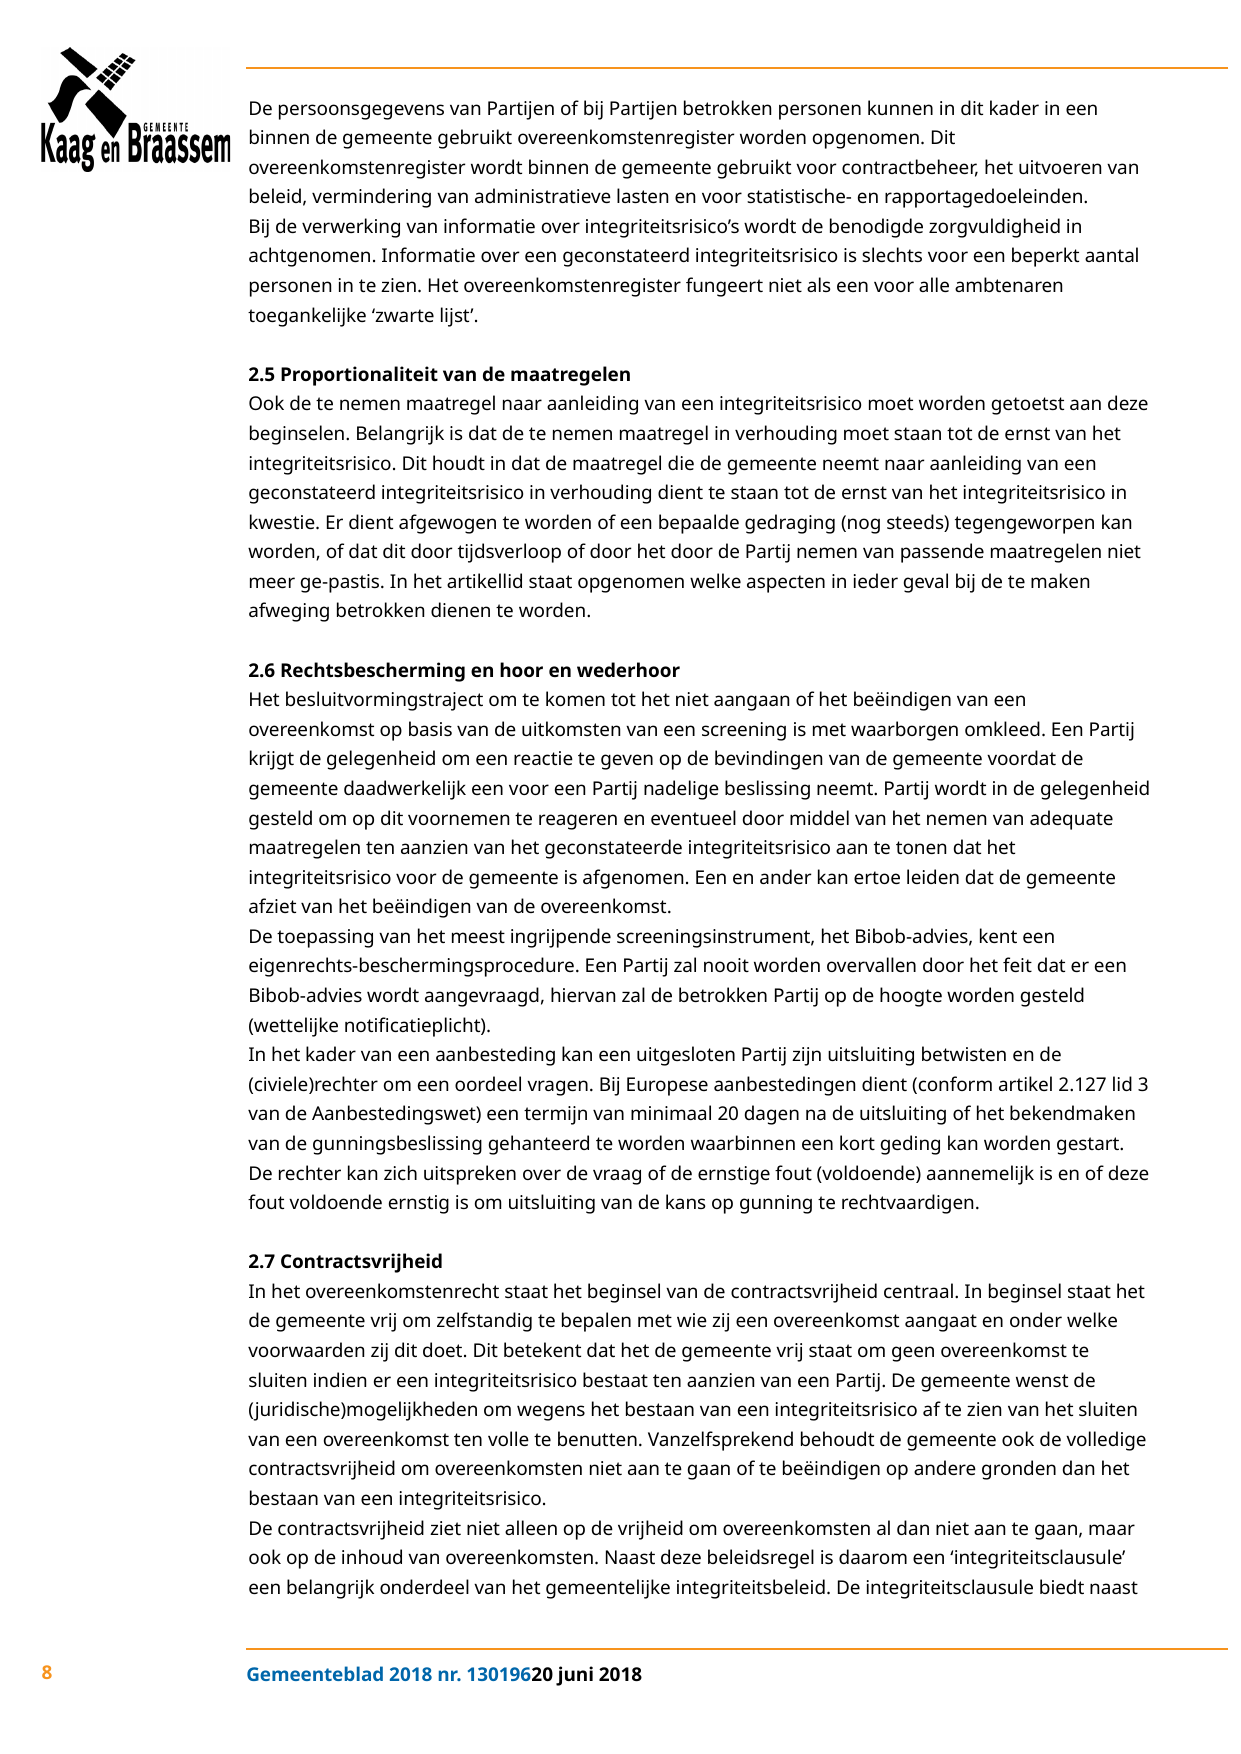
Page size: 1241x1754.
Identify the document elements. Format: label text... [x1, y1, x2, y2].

text 2.6 Rechtsbescherming en hoor en wederhoor [248, 657, 1152, 683]
text In het kader van een aanbesteding kan een uitgesloten Partij zijn uitsluiting betwisten en de (civiele)rechter om een oordeel vragen. Bij Europese aanbestedingen dient (conform artikel 2.127 lid 3 van de Aanbestedingswet) een termijn van minimaal 20 dagen na de uitsluiting of het bekendmaken van de gunningsbeslissing gehanteerd te worden waarbinnen een kort geding kan worden gestart. De rechter kan zich uitspreken over de vraag of de ernstige fout (voldoende) aannemelijk is en of deze fout voldoende ernstig is om uitsluiting van de kans op gunning te rechtvaardigen. [248, 1041, 1152, 1215]
text Het besluitvormingstraject om te komen tot het niet aangaan of het beëindigen van een overeenkomst op basis van de uitkomsten van een screening is met waarborgen omkleed. Een Partij krijgt de gelegenheid om een reactie te geven op de bevindingen van de gemeente voordat de gemeente daadwerkelijk een voor een Partij nadelige beslissing neemt. Partij wordt in de gelegenheid gesteld om op dit voornemen te reageren en eventueel door middel van het nemen van adequate maatregelen ten aanzien van het geconstateerde integriteitsrisico aan te tonen dat het integriteitsrisico voor de gemeente is afgenomen. Een en ander kan ertoe leiden dat de gemeente afziet van het beëindigen van de overeenkomst. [248, 686, 1152, 919]
text De persoonsgegevens van Partijen of bij Partijen betrokken personen kunnen in dit kader in een binnen de gemeente gebruikt overeenkomstenregister worden opgenomen. Dit overeenkomstenregister wordt binnen de gemeente gebruikt voor contractbeheer, het uitvoeren van beleid, vermindering van administratieve lasten en voor statistische- en rapportagedoeleinden. [248, 95, 1152, 209]
text In het overeenkomstenrecht staat het beginsel van de contractsvrijheid centraal. In beginsel staat het de gemeente vrij om zelfstandig te bepalen met wie zij een overeenkomst aangaat en onder welke voorwaarden zij dit doet. Dit betekent dat het de gemeente vrij staat om geen overeenkomst te sluiten indien er een integriteitsrisico bestaat ten aanzien van een Partij. De gemeente wenst de (juridische)mogelijkheden om wegens het bestaan van een integriteitsrisico af te zien van het sluiten van een overeenkomst ten volle te benutten. Vanzelfsprekend behoudt de gemeente ook de volledige contractsvrijheid om overeenkomsten niet aan te gaan of te beëindigen op andere gronden dan het bestaan van een integriteitsrisico. [248, 1278, 1152, 1511]
picture [41, 47, 231, 172]
text 2.7 Contractsvrijheid [248, 1248, 1152, 1274]
text De contractsvrijheid ziet niet alleen op de vrijheid om overeenkomsten al dan niet aan te gaan, maar ook op de inhoud van overeenkomsten. Naast deze beleidsregel is daarom een ‘integriteitsclausule’ een belangrijk onderdeel van het gemeentelijke integriteitsbeleid. De integriteitsclausule biedt naast [248, 1515, 1152, 1600]
text Bij de verwerking van informatie over integriteitsrisico’s wordt de benodigde zorgvuldigheid in achtgenomen. Informatie over een geconstateerd integriteitsrisico is slechts voor een beperkt aantal personen in te zien. Het overeenkomstenregister fungeert niet als een voor alle ambtenaren toegankelijke ‘zwarte lijst’. [248, 213, 1152, 328]
text De toepassing van het meest ingrijpende screeningsinstrument, het Bibob-advies, kent een eigenrechts-beschermingsprocedure. Een Partij zal nooit worden overvallen door het feit dat er een Bibob-advies wordt aangevraagd, hiervan zal de betrokken Partij op de hoogte worden gesteld (wettelijke notificatieplicht). [248, 923, 1152, 1038]
text Ook de te nemen maatregel naar aanleiding van een integriteitsrisico moet worden getoetst aan deze beginselen. Belangrijk is dat de te nemen maatregel in verhouding moet staan tot de ernst van het integriteitsrisico. Dit houdt in dat de maatregel die de gemeente neemt naar aanleiding van een geconstateerd integriteitsrisico in verhouding dient te staan tot de ernst van het integriteitsrisico in kwestie. Er dient afgewogen te worden of een bepaalde gedraging (nog steeds) tegengeworpen kan worden, of dat dit door tijdsverloop of door het door de Partij nemen van passende maatregelen niet meer ge-pastis. In het artikellid staat opgenomen welke aspecten in ieder geval bij de te maken afweging betrokken dienen te worden. [248, 391, 1152, 623]
text 2.5 Proportionaliteit van de maatregelen [248, 361, 1152, 387]
